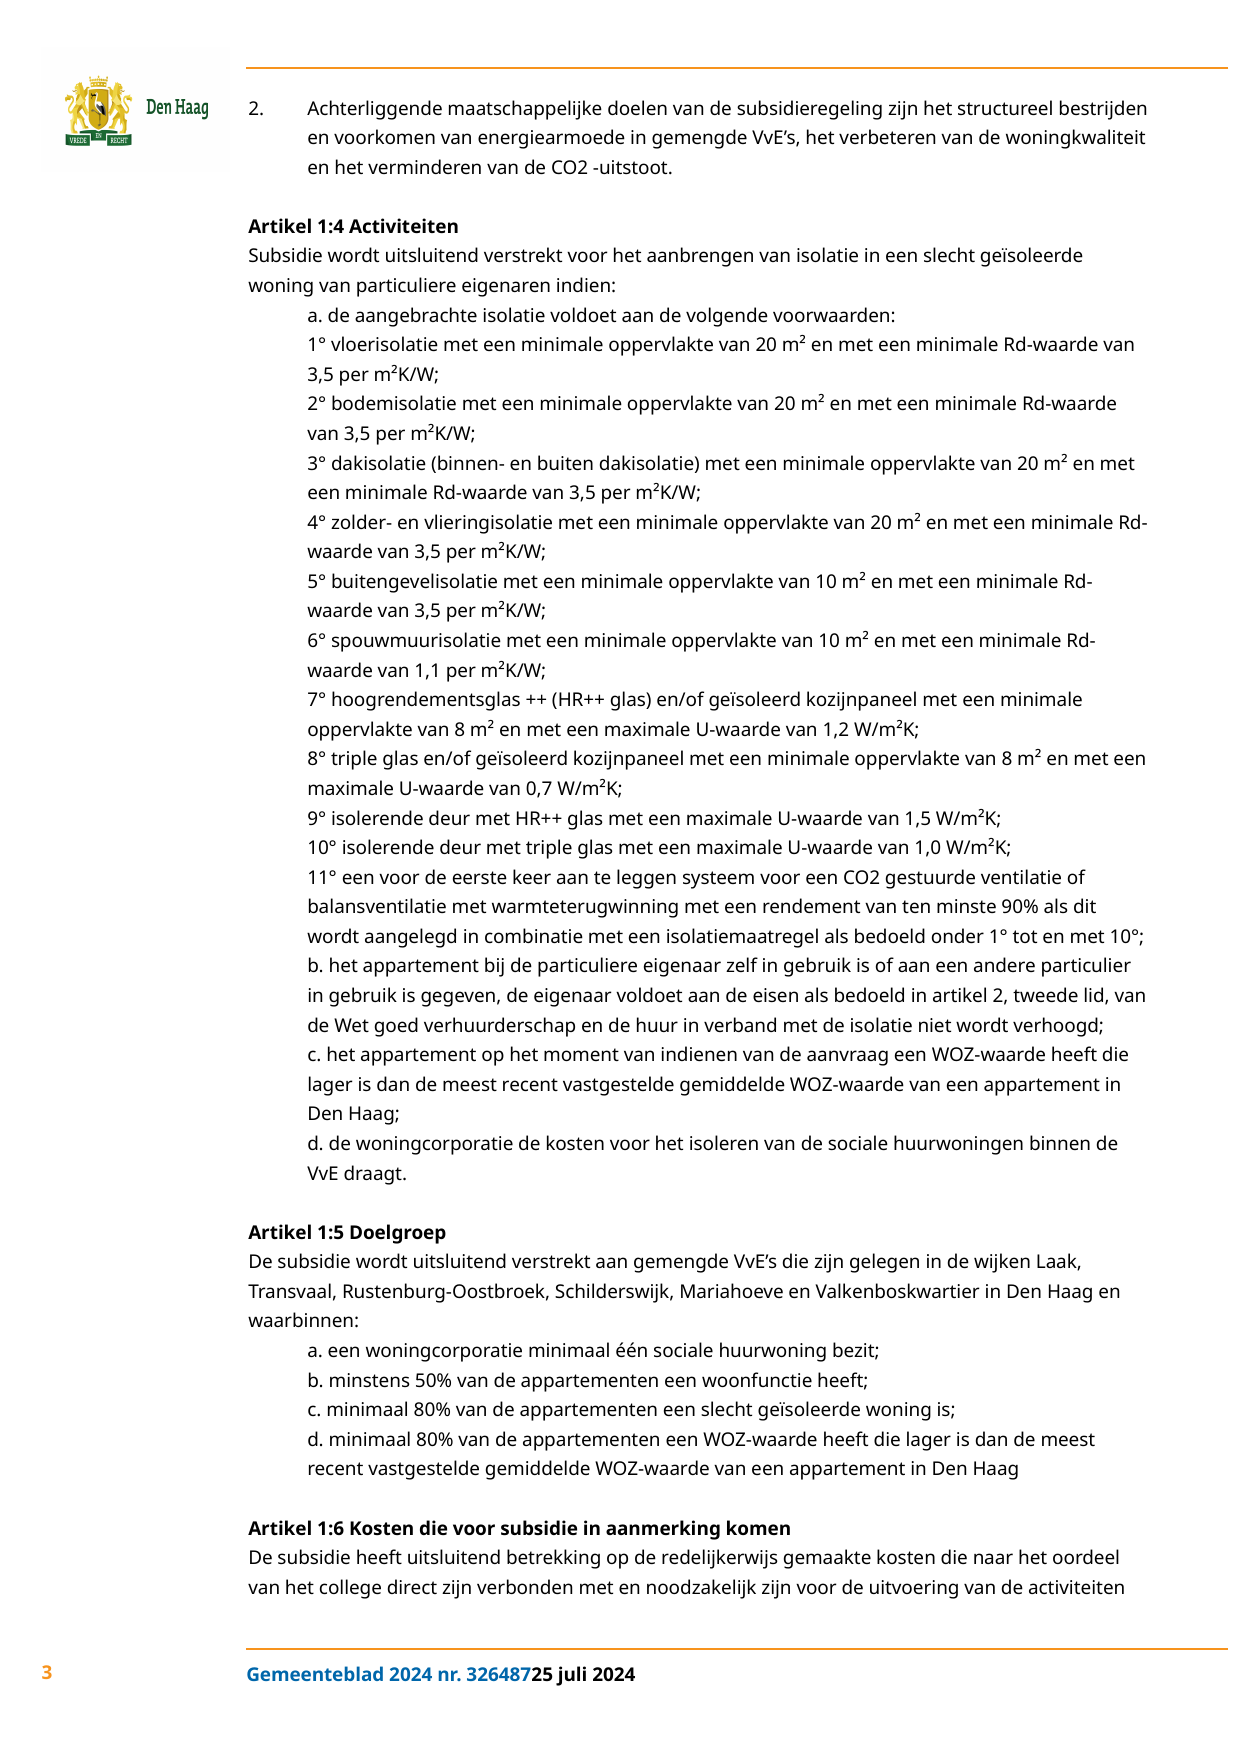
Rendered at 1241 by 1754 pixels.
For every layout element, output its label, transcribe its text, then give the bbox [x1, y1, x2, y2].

text De subsidie wordt uitsluitend verstrekt aan gemengde VvE’s die zijn gelegen in de wijken Laak, Transvaal, Rustenburg-Oostbroek, Schilderswijk, Mariahoeve en Valkenboskwartier in Den Haag en waarbinnen: [248, 1248, 1152, 1333]
text Subsidie wordt uitsluitend verstrekt voor het aanbrengen van isolatie in een slecht geïsoleerde woning van particuliere eigenaren indien: [248, 243, 1152, 298]
text Artikel 1:4 Activiteiten [248, 213, 1152, 239]
list 7° hoogrendementsglas ++ (HR++ glas) en/of geïsoleerd kozijnpaneel met een minimale oppervlakte van 8 m² en met een maximale U-waarde van 1,2 W/m²K; [248, 686, 1152, 742]
list 11° een voor de eerste keer aan te leggen systeem voor een CO2 gestuurde ventilatie of balansventilatie met warmteterugwinning met een rendement van ten minste 90% als dit wordt aangelegd in combinatie met een isolatiemaatregel als bedoeld onder 1° tot en met 10°; [248, 864, 1152, 949]
list 5° buitengevelisolatie met een minimale oppervlakte van 10 m² en met een minimale Rd-waarde van 3,5 per m²K/W; [248, 568, 1152, 623]
list a. de aangebrachte isolatie voldoet aan de volgende voorwaarden: [248, 302, 1152, 328]
text Artikel 1:5 Doelgroep [248, 1219, 1152, 1245]
list 10° isolerende deur met triple glas met een maximale U-waarde van 1,0 W/m²K; [248, 834, 1152, 860]
list 6° spouwmuurisolatie met een minimale oppervlakte van 10 m² en met een minimale Rd-waarde van 1,1 per m²K/W; [248, 627, 1152, 683]
list 3° dakisolatie (binnen- en buiten dakisolatie) met een minimale oppervlakte van 20 m² en met een minimale Rd-waarde van 3,5 per m²K/W; [248, 450, 1152, 505]
list c. het appartement op het moment van indienen van de aanvraag een WOZ-waarde heeft die lager is dan de meest recent vastgestelde gemiddelde WOZ-waarde van een appartement in Den Haag; [248, 1041, 1152, 1126]
list a. een woningcorporatie minimaal één sociale huurwoning bezit; [248, 1337, 1152, 1363]
list d. minimaal 80% van de appartementen een WOZ-waarde heeft die lager is dan de meest recent vastgestelde gemiddelde WOZ-waarde van een appartement in Den Haag [248, 1426, 1152, 1481]
list 1° vloerisolatie met een minimale oppervlakte van 20 m² en met een minimale Rd-waarde van 3,5 per m²K/W; [248, 331, 1152, 387]
list 2° bodemisolatie met een minimale oppervlakte van 20 m² en met een minimale Rd-waarde van 3,5 per m²K/W; [248, 391, 1152, 446]
list d. de woningcorporatie de kosten voor het isoleren van de sociale huurwoningen binnen de VvE draagt. [248, 1130, 1152, 1186]
list b. het appartement bij de particuliere eigenaar zelf in gebruik is of aan een andere particulier in gebruik is gegeven, de eigenaar voldoet aan de eisen als bedoeld in artikel 2, tweede lid, van de Wet goed verhuurderschap en de huur in verband met de isolatie niet wordt verhoogd; [248, 953, 1152, 1038]
list Achterliggende maatschappelijke doelen van de subsidieregeling zijn het structureel bestrijden en voorkomen van energiearmoede in gemengde VvE’s, het verbeteren van de woningkwaliteit en het verminderen van de CO2 -uitstoot. [248, 95, 1152, 180]
list 8° triple glas en/of geïsoleerd kozijnpaneel met een minimale oppervlakte van 8 m² en met een maximale U-waarde van 0,7 W/m²K; [248, 746, 1152, 801]
text De subsidie heeft uitsluitend betrekking op de redelijkerwijs gemaakte kosten die naar het oordeel van het college direct zijn verbonden met en noodzakelijk zijn voor de uitvoering van de activiteiten [248, 1544, 1152, 1600]
text Artikel 1:6 Kosten die voor subsidie in aanmerking komen [248, 1515, 1152, 1541]
list c. minimaal 80% van de appartementen een slecht geïsoleerde woning is; [248, 1396, 1152, 1422]
list 9° isolerende deur met HR++ glas met een maximale U-waarde van 1,5 W/m²K; [248, 805, 1152, 831]
list b. minstens 50% van de appartementen een woonfunctie heeft; [248, 1367, 1152, 1393]
picture [41, 47, 231, 172]
list 4° zolder- en vlieringisolatie met een minimale oppervlakte van 20 m² en met een minimale Rd-waarde van 3,5 per m²K/W; [248, 509, 1152, 564]
